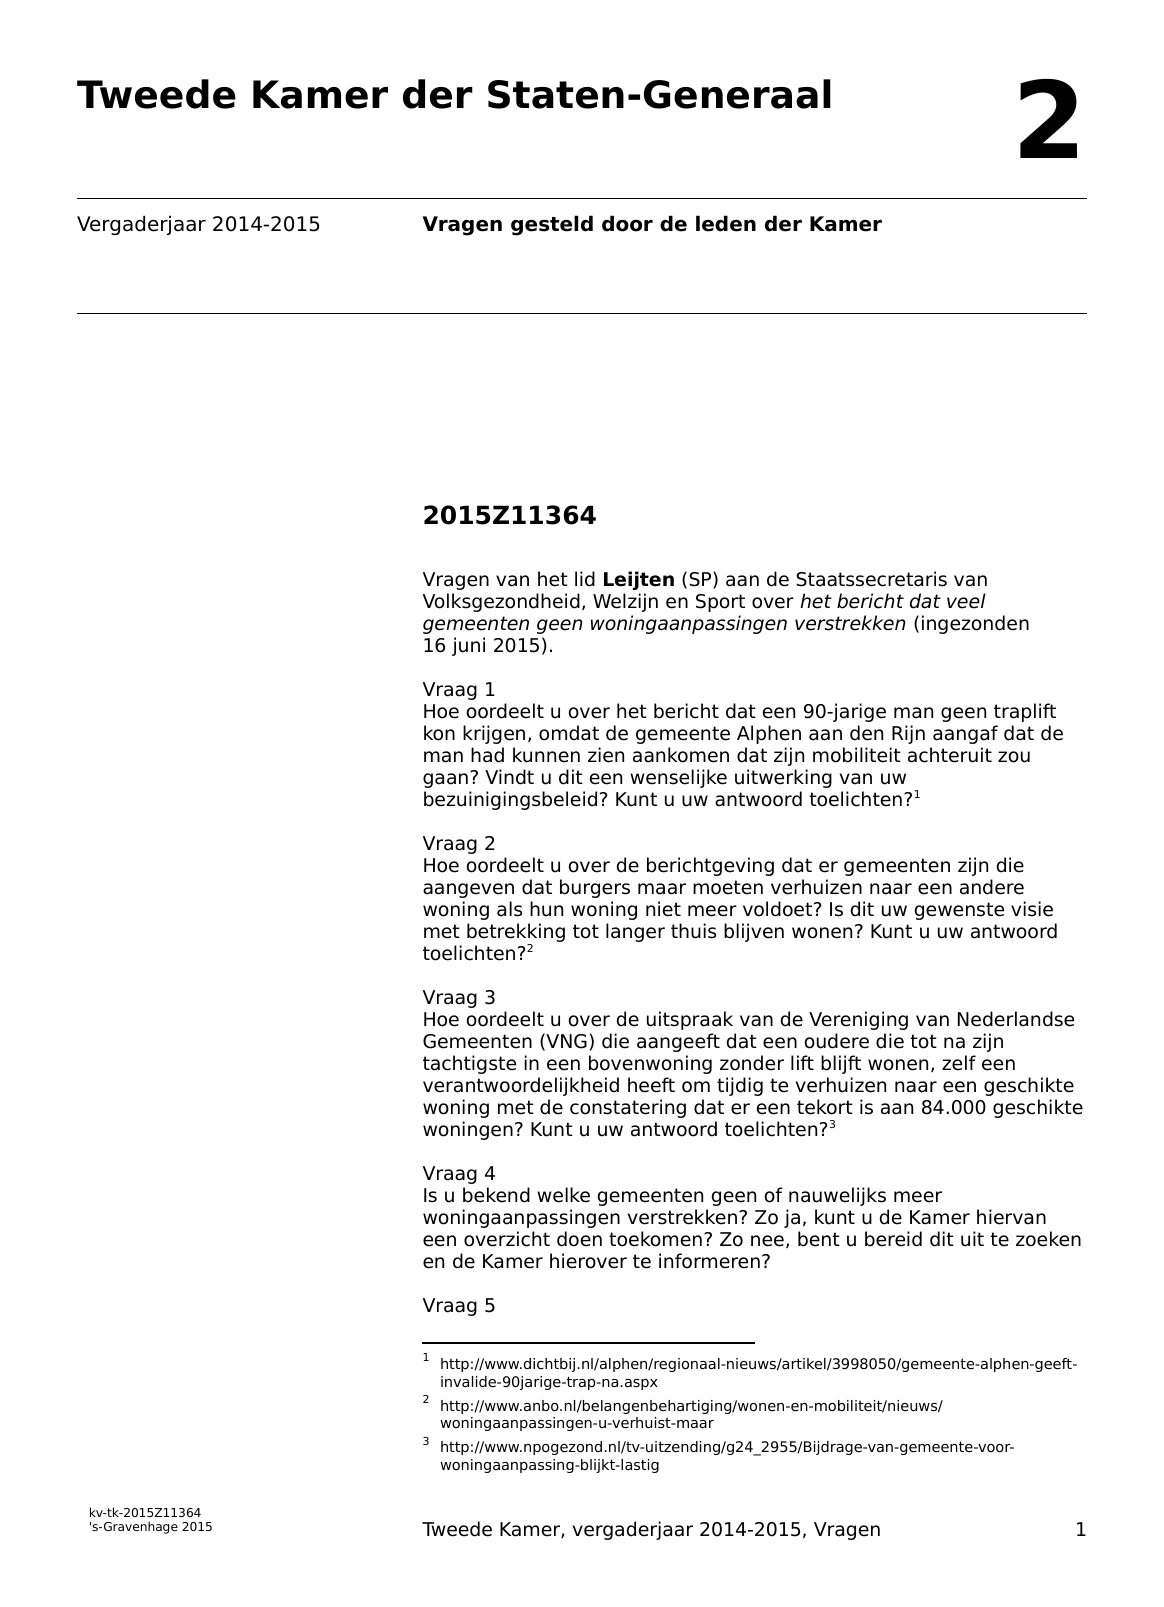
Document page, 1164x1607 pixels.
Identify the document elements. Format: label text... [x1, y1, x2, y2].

text http://www.npogezond.nl/tv-uitzending/g24_2955/Bijdrage-van-gemeente-voor-woningaanpassing-blijkt-lastig [422, 1435, 1087, 1474]
text Vraag 1 [422, 679, 1087, 701]
text http://www.dichtbij.nl/alphen/regionaal-nieuws/artikel/3998050/gemeente-alphen-geeft-invalide-90jarige-trap-na.aspx [422, 1352, 1087, 1391]
text Hoe oordeelt u over het bericht dat een 90-jarige man geen traplift kon krijgen, omdat de gemeente Alphen aan den Rijn aangaf dat de man had kunnen zien aankomen dat zijn mobiliteit achteruit zou gaan? Vindt u dit een wenselijke uitwerking van uw bezuinigingsbeleid? Kunt u uw antwoord toelichten? [422, 701, 1087, 811]
text 2015Z11364 [422, 501, 1087, 531]
table_header 2 [886, 59, 1087, 198]
text Hoe oordeelt u over de uitspraak van de Vereniging van Nederlandse Gemeenten (VNG) die aangeeft dat een oudere die tot na zijn tachtigste in een bovenwoning zonder lift blijft wonen, zelf een verantwoordelijkheid heeft om tijdig te verhuizen naar een geschikte woning met de constatering dat er een tekort is aan 84.000 geschikte woningen? Kunt u uw antwoord toelichten? [422, 1009, 1087, 1141]
text kv-tk-2015Z11364 [88, 1506, 323, 1520]
text Vraag 2 [422, 833, 1087, 855]
text http://www.anbo.nl/belangenbehartiging/wonen-en-mobiliteit/nieuws/woningaanpassingen-u-verhuist-maar [422, 1393, 1087, 1432]
text Vragen van het lid Leijten (SP) aan de Staatssecretaris van Volksgezondheid, Welzijn en Sport over het bericht dat veel gemeenten geen woningaanpassingen verstrekken (ingezonden 16 juni 2015). [422, 569, 1087, 657]
table_cell Vergaderjaar 2014-2015 [77, 199, 422, 313]
text Hoe oordeelt u over de berichtgeving dat er gemeenten zijn die aangeven dat burgers maar moeten verhuizen naar een andere woning als hun woning niet meer voldoet? Is dit uw gewenste visie met betrekking tot langer thuis blijven wonen? Kunt u uw antwoord toelichten? [422, 855, 1087, 965]
text Vraag 4 [422, 1163, 1087, 1185]
text Vraag 3 [422, 987, 1087, 1009]
table_cell Vragen gesteld door de leden der Kamer [422, 199, 1087, 313]
text Is u bekend welke gemeenten geen of nauwelijks meer woningaanpassingen verstrekken? Zo ja, kunt u de Kamer hiervan een overzicht doen toekomen? Zo nee, bent u bereid dit uit te zoeken en de Kamer hierover te informeren? [422, 1185, 1087, 1273]
table_header Tweede Kamer der Staten-Generaal [77, 59, 886, 198]
text 's-Gravenhage 2015 [88, 1520, 323, 1534]
text Vraag 5 [422, 1295, 1087, 1317]
